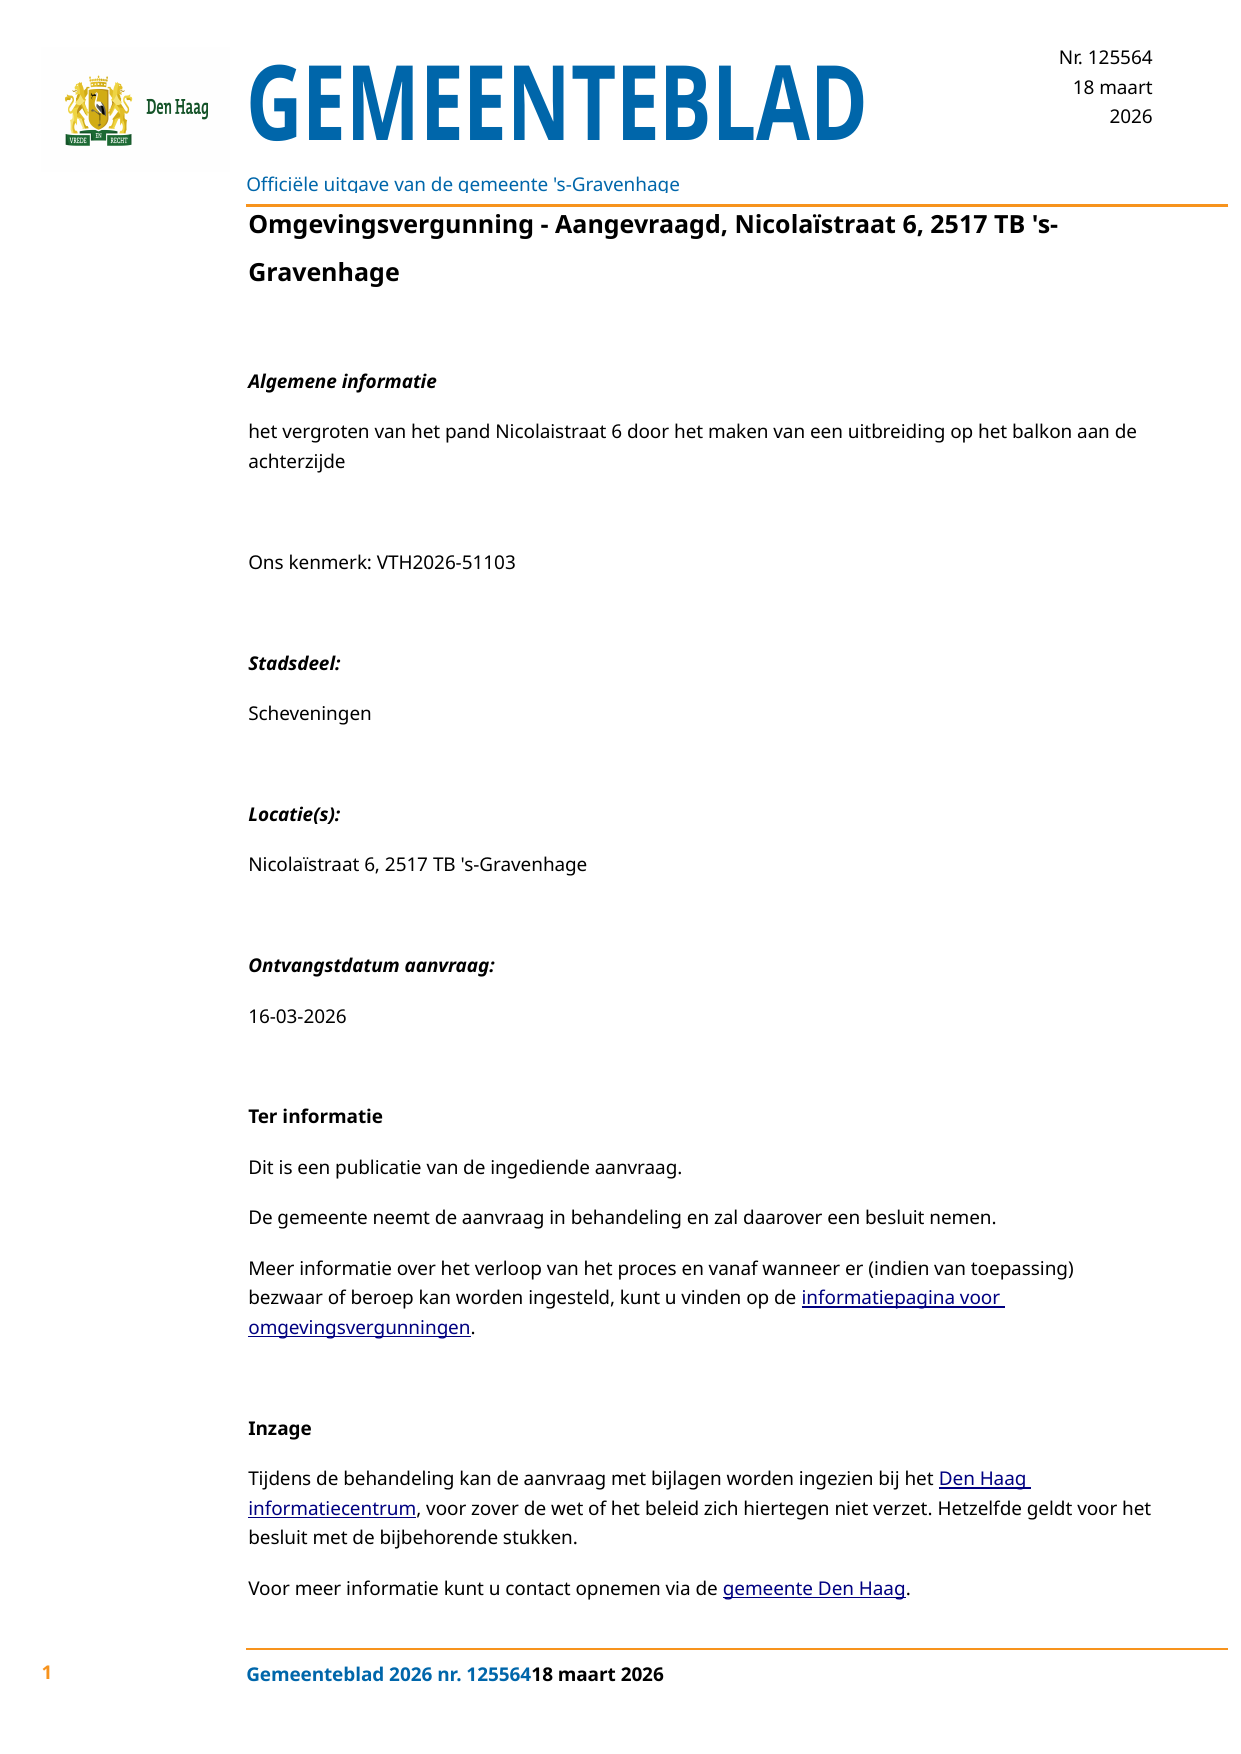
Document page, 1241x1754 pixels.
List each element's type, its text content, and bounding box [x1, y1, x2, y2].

text Ontvangstdatum aanvraag: [248, 952, 1152, 978]
text Stadsdeel: [248, 650, 1152, 676]
text Nicolaïstraat 6, 2517 TB 's-Gravenhage [248, 852, 1152, 877]
text Scheveningen [248, 700, 1152, 726]
text het vergroten van het pand Nicolaistraat 6 door het maken van een uitbreiding op het balkon aan de achterzijde [248, 419, 1152, 474]
text Ons kenmerk: VTH2026-51103 [248, 549, 1152, 575]
text 16-03-2026 [248, 1003, 1152, 1029]
text Meer informatie over het verloop van het proces en vanaf wanneer er (indien van toepassing) bezwaar of beroep kan worden ingesteld, kunt u vinden op de informatiepagina voor omgevingsvergunningen. [248, 1255, 1152, 1340]
text Locatie(s): [248, 801, 1152, 827]
text Tijdens de behandeling kan de aanvraag met bijlagen worden ingezien bij het Den Haag informatiecentrum, voor zover de wet of het beleid zich hiertegen niet verzet. Hetzelfde geldt voor het besluit met de bijbehorende stukken. [248, 1465, 1152, 1550]
text Ter informatie [248, 1104, 1152, 1129]
text De gemeente neemt de aanvraag in behandeling en zal daarover een besluit nemen. [248, 1204, 1152, 1230]
text Inzage [248, 1415, 1152, 1441]
text Dit is een publicatie van de ingediende aanvraag. [248, 1154, 1152, 1180]
text Omgevingsvergunning - Aangevraagd, Nicolaïstraat 6, 2517 TB 's-Gravenhage [248, 207, 1152, 288]
picture [41, 47, 231, 172]
text Voor meer informatie kunt u contact opnemen via de gemeente Den Haag. [248, 1575, 1152, 1601]
text Algemene informatie [248, 368, 1152, 394]
